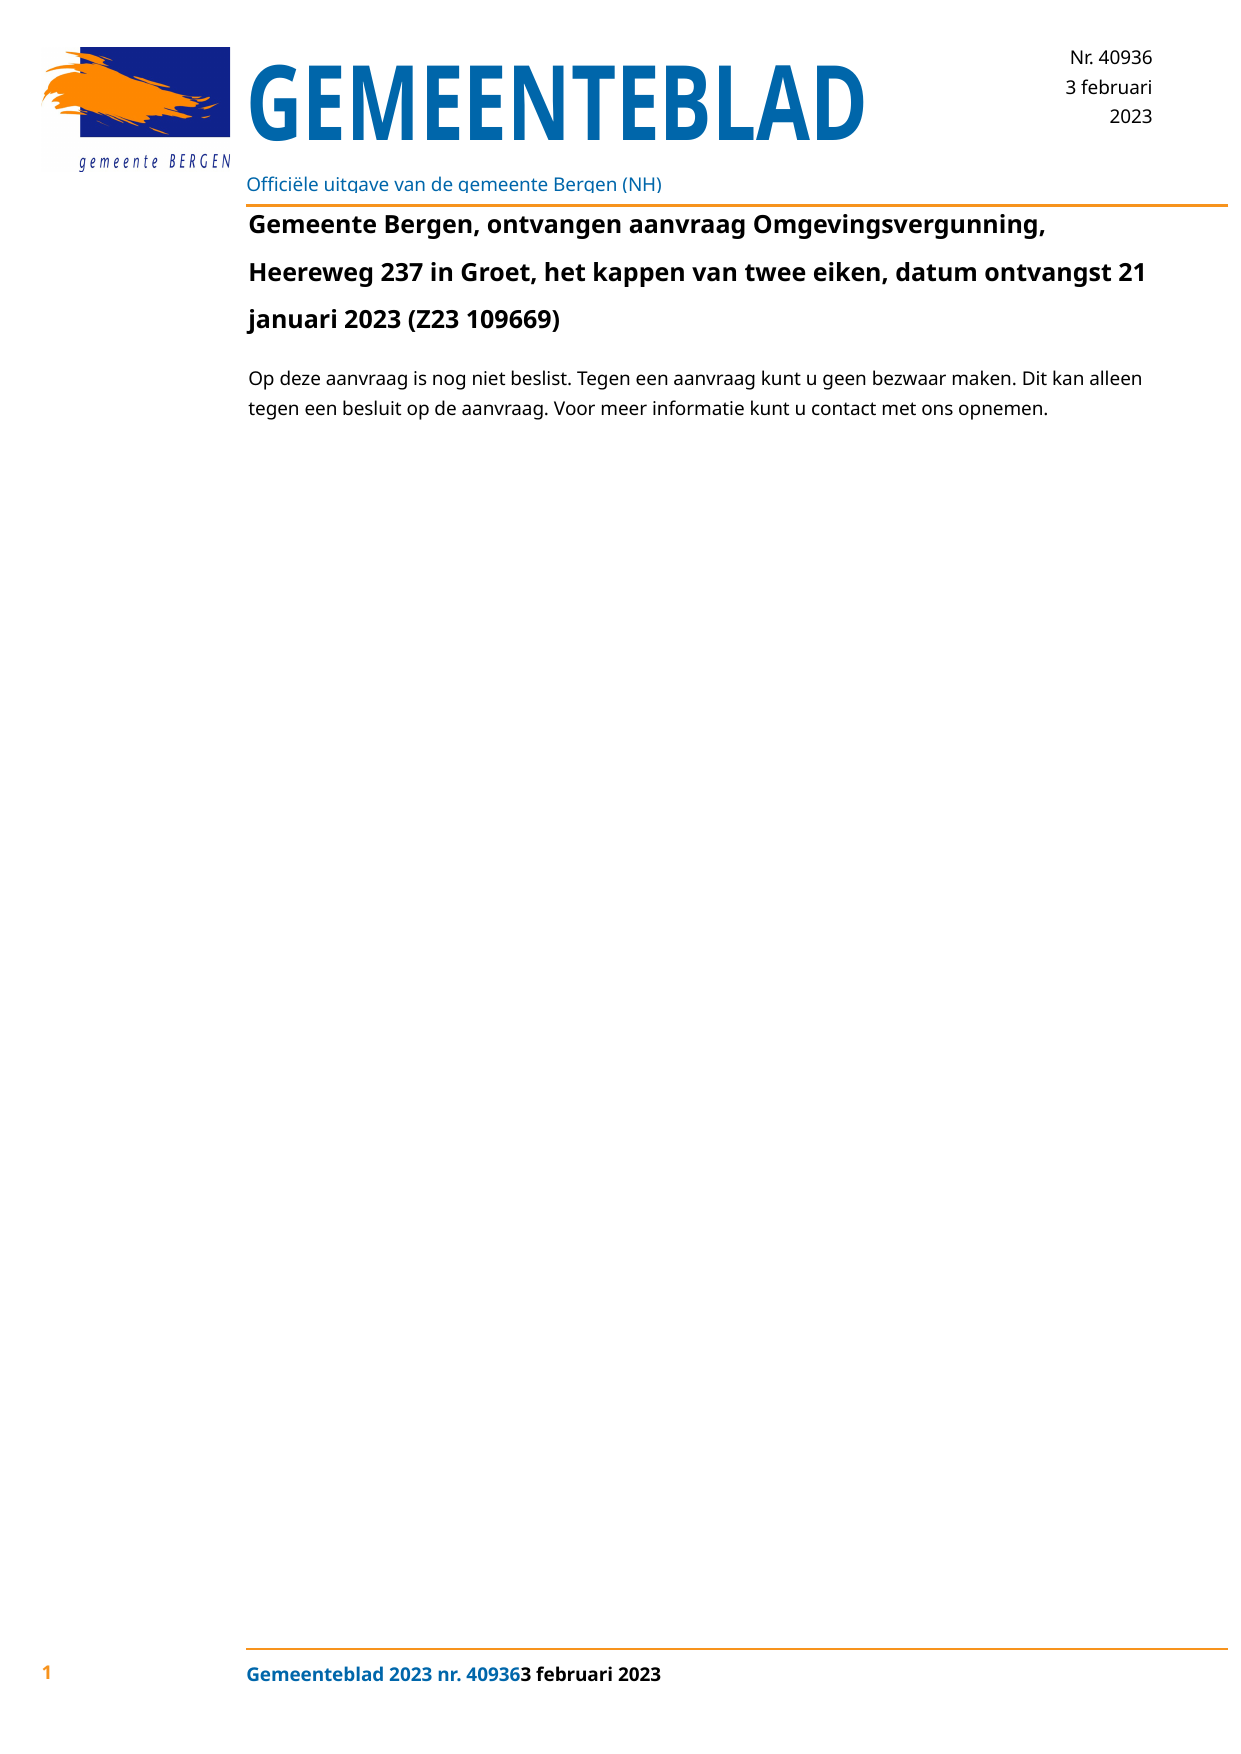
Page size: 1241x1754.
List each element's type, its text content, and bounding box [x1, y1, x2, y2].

picture [41, 47, 231, 172]
text Op deze aanvraag is nog niet beslist. Tegen een aanvraag kunt u geen bezwaar maken. Dit kan alleen tegen een besluit op de aanvraag. Voor meer informatie kunt u contact met ons opnemen. [248, 366, 1152, 421]
text Gemeente Bergen, ontvangen aanvraag Omgevingsvergunning, Heereweg 237 in Groet, het kappen van twee eiken, datum ontvangst 21 januari 2023 (Z23 109669) [248, 207, 1152, 336]
